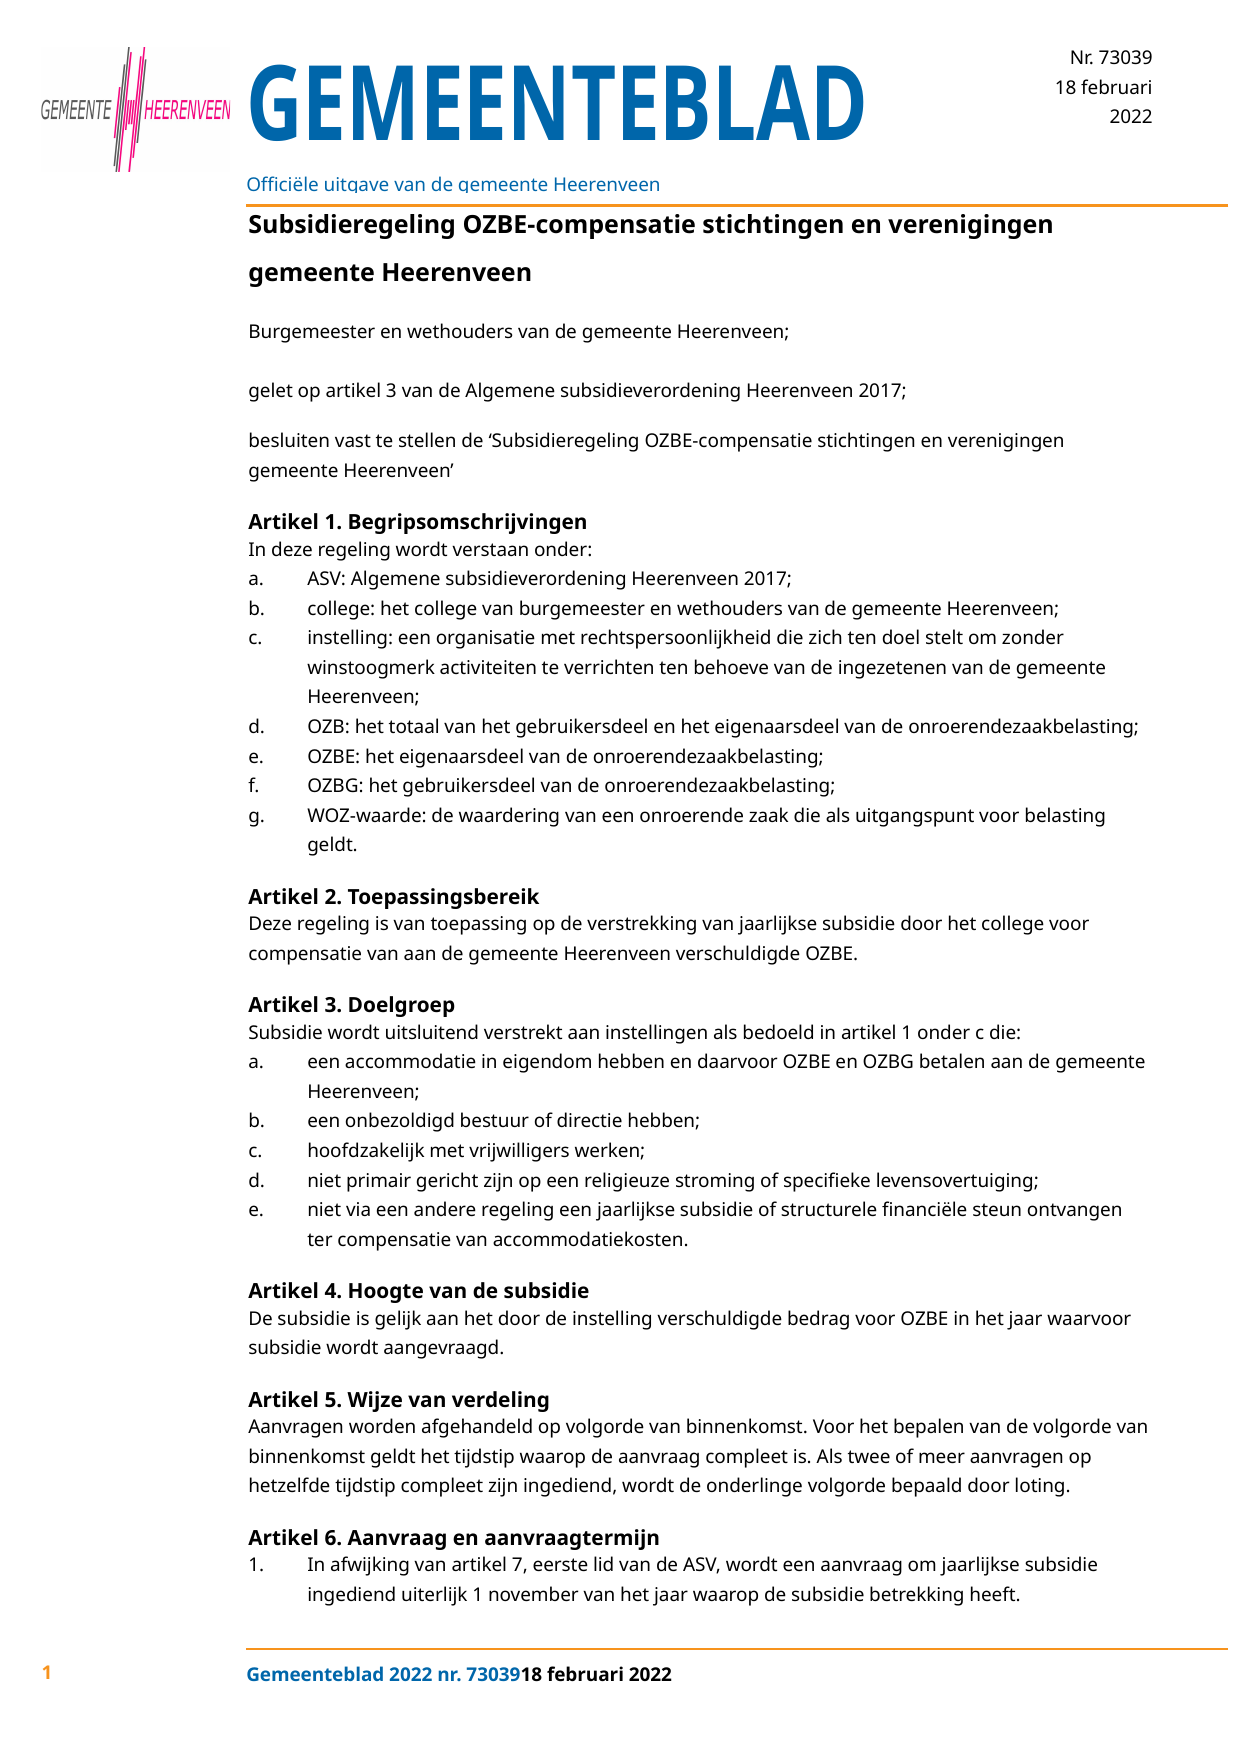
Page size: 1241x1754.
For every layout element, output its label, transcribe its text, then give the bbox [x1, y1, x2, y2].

text Artikel 1. Begripsomschrijvingen [248, 507, 1152, 536]
text Subsidie wordt uitsluitend verstrekt aan instellingen als bedoeld in artikel 1 onder c die: [248, 1019, 1152, 1045]
list een onbezoldigd bestuur of directie hebben; [248, 1108, 1152, 1133]
text Deze regeling is van toepassing op de verstrekking van jaarlijkse subsidie door het college voor compensatie van aan de gemeente Heerenveen verschuldigde OZBE. [248, 911, 1152, 966]
text Subsidieregeling OZBE-compensatie stichtingen en verenigingen gemeente Heerenveen [248, 207, 1152, 288]
list instelling: een organisatie met rechtspersoonlijkheid die zich ten doel stelt om zonder winstoogmerk activiteiten te verrichten ten behoeve van de ingezetenen van de gemeente Heerenveen; [248, 624, 1152, 709]
text Artikel 4. Hoogte van de subsidie [248, 1276, 1152, 1305]
text Artikel 3. Doelgroep [248, 991, 1152, 1019]
list een accommodatie in eigendom hebben en daarvoor OZBE en OZBG betalen aan de gemeente Heerenveen; [248, 1048, 1152, 1104]
list hoofdzakelijk met vrijwilligers werken; [248, 1137, 1152, 1163]
list college: het college van burgemeester en wethouders van de gemeente Heerenveen; [248, 595, 1152, 621]
picture [41, 47, 231, 172]
list niet primair gericht zijn op een religieuze stroming of specifieke levensovertuiging; [248, 1167, 1152, 1193]
list OZB: het totaal van het gebruikersdeel en het eigenaarsdeel van de onroerendezaakbelasting; [248, 713, 1152, 739]
text Aanvragen worden afgehandeld op volgorde van binnenkomst. Voor het bepalen van de volgorde van binnenkomst geldt het tijdstip waarop de aanvraag compleet is. Als twee of meer aanvragen op hetzelfde tijdstip compleet zijn ingediend, wordt de onderlinge volgorde bepaald door loting. [248, 1413, 1152, 1498]
text In deze regeling wordt verstaan onder: [248, 536, 1152, 562]
list OZBE: het eigenaarsdeel van de onroerendezaakbelasting; [248, 743, 1152, 769]
list WOZ-waarde: de waardering van een onroerende zaak die als uitgangspunt voor belasting geldt. [248, 802, 1152, 857]
text Artikel 5. Wijze van verdeling [248, 1385, 1152, 1413]
text Burgemeester en wethouders van de gemeente Heerenveen; [248, 318, 1152, 344]
text besluiten vast te stellen de ‘Subsidieregeling OZBE-compensatie stichtingen en verenigingen gemeente Heerenveen’ [248, 427, 1152, 483]
list niet via een andere regeling een jaarlijkse subsidie of structurele financiële steun ontvangen ter compensatie van accommodatiekosten. [248, 1196, 1152, 1252]
text gelet op artikel 3 van de Algemene subsidieverordening Heerenveen 2017; [248, 377, 1152, 403]
text De subsidie is gelijk aan het door de instelling verschuldigde bedrag voor OZBE in het jaar waarvoor subsidie wordt aangevraagd. [248, 1305, 1152, 1360]
list OZBG: het gebruikersdeel van de onroerendezaakbelasting; [248, 772, 1152, 798]
list In afwijking van artikel 7, eerste lid van de ASV, wordt een aanvraag om jaarlijkse subsidie ingediend uiterlijk 1 november van het jaar waarop de subsidie betrekking heeft. [248, 1551, 1152, 1607]
text Artikel 2. Toepassingsbereik [248, 882, 1152, 911]
text Artikel 6. Aanvraag en aanvraagtermijn [248, 1523, 1152, 1551]
list ASV: Algemene subsidieverordening Heerenveen 2017; [248, 565, 1152, 591]
